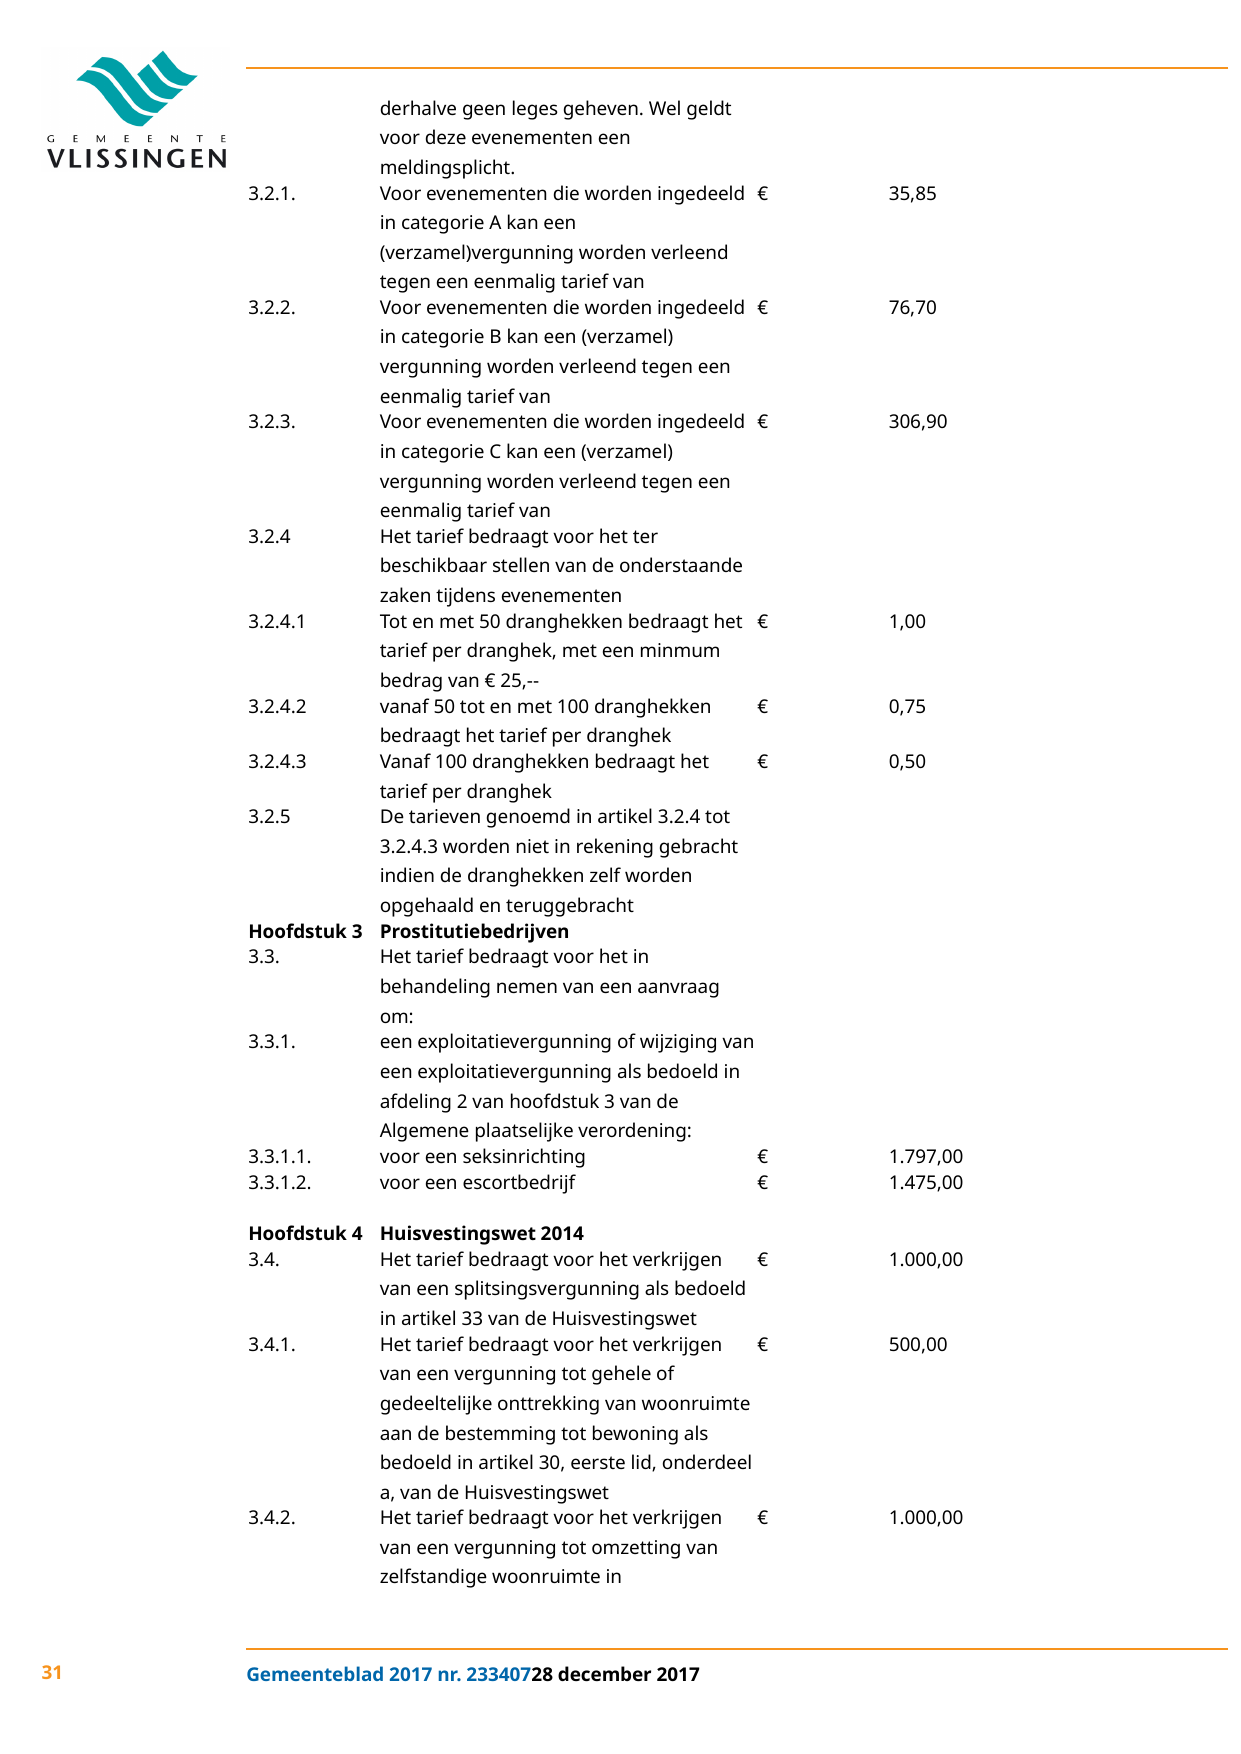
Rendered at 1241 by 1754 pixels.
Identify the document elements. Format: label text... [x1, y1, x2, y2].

table_cell [757, 95, 888, 180]
table_cell [757, 804, 888, 918]
table_cell 3.2.4.3 [248, 748, 379, 803]
table_cell 306,90 [889, 409, 1020, 523]
table_cell [757, 1220, 888, 1246]
table_cell [757, 944, 888, 1029]
table_cell 3.2.4.2 [248, 693, 379, 748]
table_cell een exploitatievergunning of wijziging van een exploitatievergunning als bedoeld in afdeling 2 van hoofdstuk 3 van de Algemene plaatselijke verordening: [380, 1029, 757, 1143]
table_cell [1020, 1246, 1152, 1331]
table_cell De tarieven genoemd in artikel 3.2.4 tot 3.2.4.3 worden niet in rekening gebracht indien de dranghekken zelf worden opgehaald en teruggebracht [380, 804, 757, 918]
table_cell 3.4. [248, 1246, 379, 1331]
table_cell [889, 523, 1020, 608]
table_cell 500,00 [889, 1331, 1020, 1504]
table_cell 1.000,00 [889, 1246, 1020, 1331]
table_cell [889, 1195, 1020, 1220]
table_cell € [757, 608, 888, 693]
table_cell [889, 95, 1020, 180]
table_cell Tot en met 50 dranghekken bedraagt het tarief per dranghek, met een minmum bedrag van € 25,-- [380, 608, 757, 693]
table_cell [1020, 1143, 1152, 1169]
table_cell € [757, 1331, 888, 1504]
table_cell 3.4.1. [248, 1331, 379, 1504]
table_cell 3.2.1. [248, 180, 379, 294]
table_cell 3.3.1.1. [248, 1143, 379, 1169]
table_cell voor een escortbedrijf [380, 1169, 757, 1194]
table_cell 3.2.2. [248, 294, 379, 409]
table_cell voor een seksinrichting [380, 1143, 757, 1169]
table_cell € [757, 1246, 888, 1331]
table_cell [1020, 804, 1152, 918]
table_cell 1.797,00 [889, 1143, 1020, 1169]
table_cell Prostitutiebedrijven [380, 918, 757, 944]
table_cell [889, 918, 1020, 944]
table_cell Het tarief bedraagt voor het verkrijgen van een vergunning tot gehele of gedeeltelijke onttrekking van woonruimte aan de bestemming tot bewoning als bedoeld in artikel 30, eerste lid, onderdeel a, van de Huisvestingswet [380, 1331, 757, 1504]
table_cell derhalve geen leges geheven. Wel geldt voor deze evenementen een meldingsplicht. [380, 95, 757, 180]
table_cell Het tarief bedraagt voor het verkrijgen van een splitsingsvergunning als bedoeld in artikel 33 van de Huisvestingswet [380, 1246, 757, 1331]
table_cell 35,85 [889, 180, 1020, 294]
table_cell 3.4.2. [248, 1505, 379, 1589]
table_cell [1020, 95, 1152, 180]
table_cell 3.2.3. [248, 409, 379, 523]
table_cell Hoofdstuk 4 [248, 1220, 379, 1246]
table_cell [1020, 918, 1152, 944]
table_cell 3.2.4 [248, 523, 379, 608]
table_cell Het tarief bedraagt voor het verkrijgen van een vergunning tot omzetting van zelfstandige woonruimte in [380, 1505, 757, 1589]
table_cell [1020, 180, 1152, 294]
table_cell vanaf 50 tot en met 100 dranghekken bedraagt het tarief per dranghek [380, 693, 757, 748]
table_cell € [757, 180, 888, 294]
table_cell 3.3.1. [248, 1029, 379, 1143]
table_cell [757, 1029, 888, 1143]
table_cell Hoofdstuk 3 [248, 918, 379, 944]
table_cell Het tarief bedraagt voor het ter beschikbaar stellen van de onderstaande zaken tijdens evenementen [380, 523, 757, 608]
table_cell € [757, 748, 888, 803]
table_cell 76,70 [889, 294, 1020, 409]
table_cell [889, 944, 1020, 1029]
table_cell [1020, 1220, 1152, 1246]
table_cell [1020, 608, 1152, 693]
table_cell [757, 1195, 888, 1220]
table_cell [1020, 1169, 1152, 1194]
picture [41, 47, 231, 172]
table_cell Huisvestingswet 2014 [380, 1220, 757, 1246]
table_cell Voor evenementen die worden ingedeeld in categorie A kan een (verzamel)vergunning worden verleend tegen een eenmalig tarief van [380, 180, 757, 294]
table_cell [1020, 693, 1152, 748]
table_cell 3.3.1.2. [248, 1169, 379, 1194]
table_cell 1,00 [889, 608, 1020, 693]
table_cell 3.2.5 [248, 804, 379, 918]
table_cell € [757, 1143, 888, 1169]
table_cell € [757, 409, 888, 523]
table_cell [248, 95, 379, 180]
table_cell [1020, 1331, 1152, 1504]
table_cell [757, 523, 888, 608]
table_cell [889, 1029, 1020, 1143]
table_cell [1020, 409, 1152, 523]
table_cell € [757, 1169, 888, 1194]
table_cell € [757, 693, 888, 748]
table_cell € [757, 1505, 888, 1589]
table_cell [380, 1195, 757, 1220]
table_cell [248, 1195, 379, 1220]
table_cell [889, 1220, 1020, 1246]
table_cell Vanaf 100 dranghekken bedraagt het tarief per dranghek [380, 748, 757, 803]
table_cell € [757, 294, 888, 409]
table_cell 3.2.4.1 [248, 608, 379, 693]
table_cell Voor evenementen die worden ingedeeld in categorie B kan een (verzamel) vergunning worden verleend tegen een eenmalig tarief van [380, 294, 757, 409]
table_cell [1020, 944, 1152, 1029]
table_cell [1020, 748, 1152, 803]
table_cell 3.3. [248, 944, 379, 1029]
table_cell [889, 804, 1020, 918]
table_cell [1020, 1505, 1152, 1589]
table_cell 1.000,00 [889, 1505, 1020, 1589]
table_cell Het tarief bedraagt voor het in behandeling nemen van een aanvraag om: [380, 944, 757, 1029]
table_cell 0,75 [889, 693, 1020, 748]
table_cell [1020, 1029, 1152, 1143]
table_cell [1020, 523, 1152, 608]
table_cell [1020, 1195, 1152, 1220]
table_cell 1.475,00 [889, 1169, 1020, 1194]
table_cell Voor evenementen die worden ingedeeld in categorie C kan een (verzamel) vergunning worden verleend tegen een eenmalig tarief van [380, 409, 757, 523]
table_cell [757, 918, 888, 944]
table_cell 0,50 [889, 748, 1020, 803]
table_cell [1020, 294, 1152, 409]
